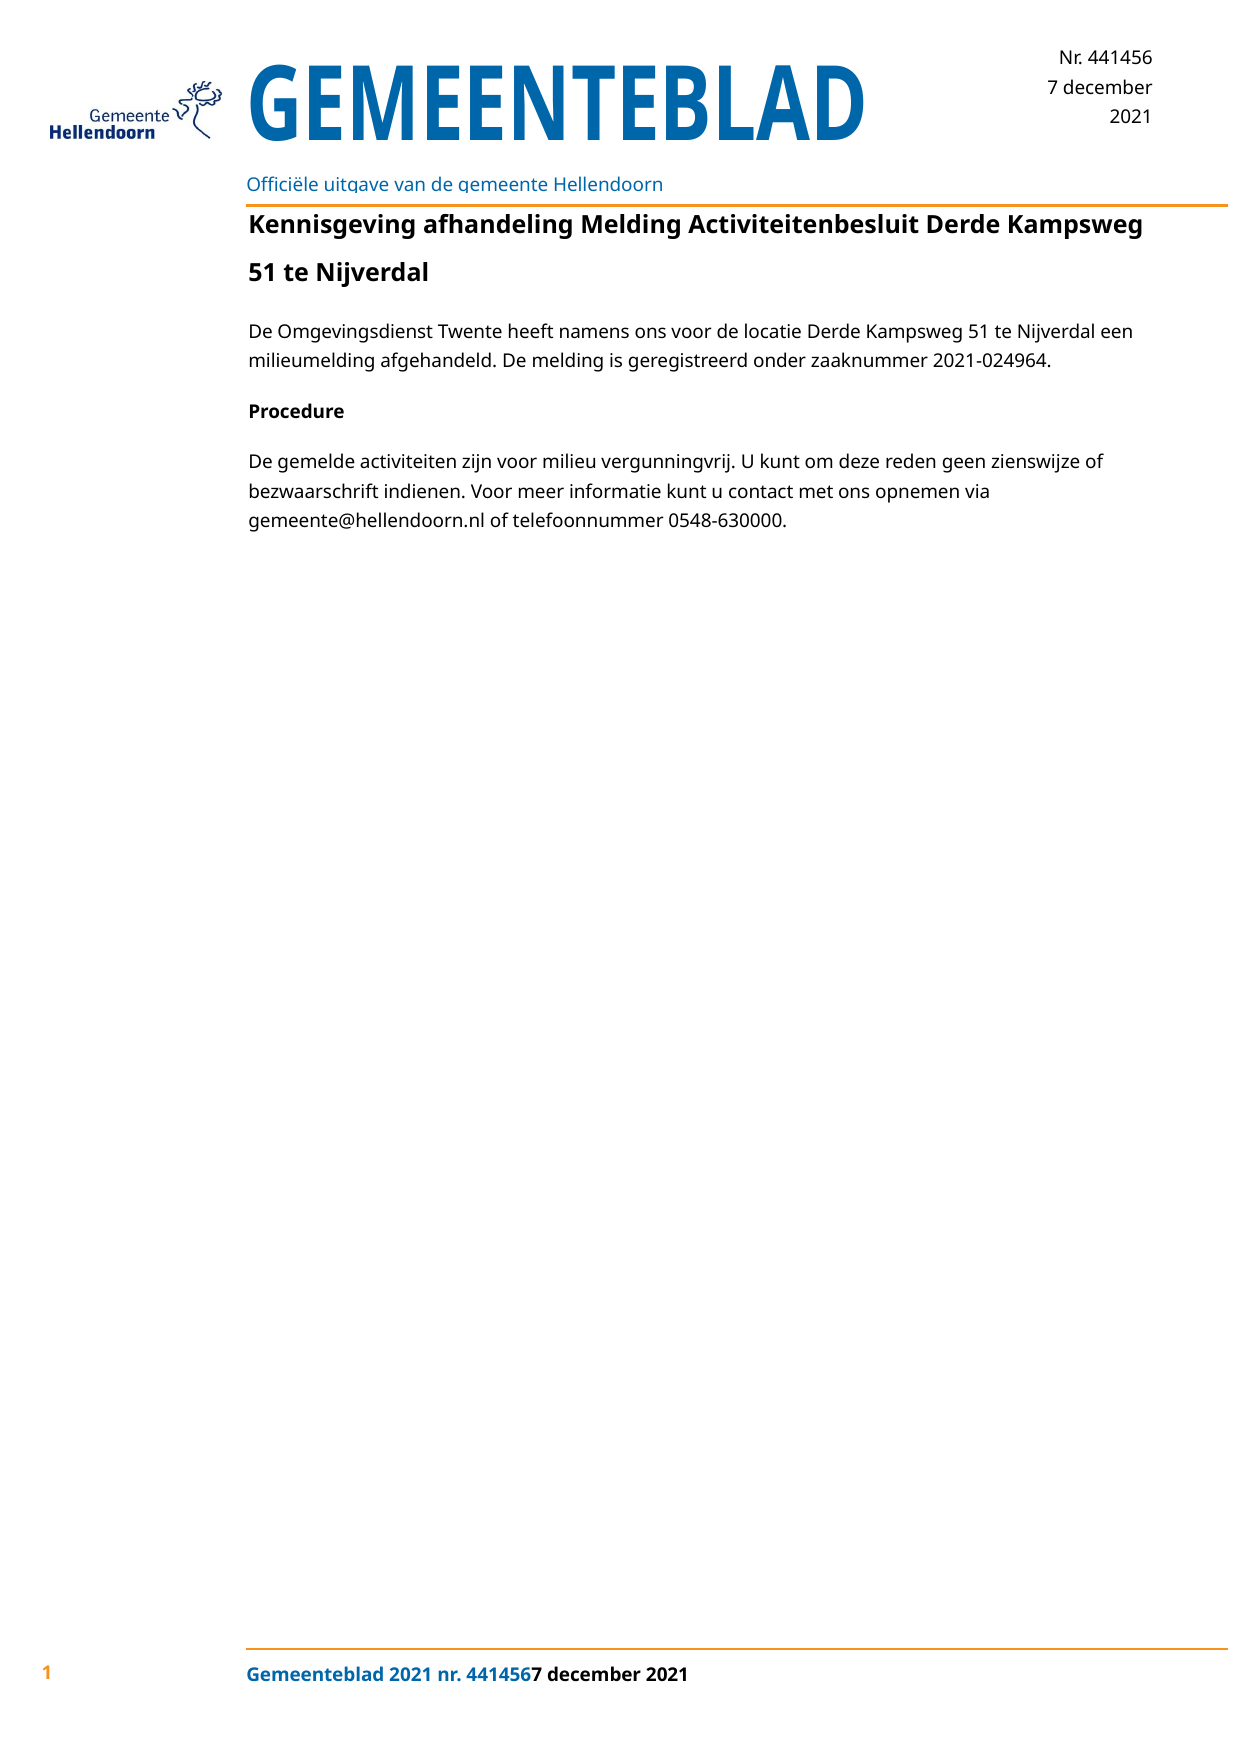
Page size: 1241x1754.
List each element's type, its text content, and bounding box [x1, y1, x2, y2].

picture [41, 47, 231, 172]
text De gemelde activiteiten zijn voor milieu vergunningvrij. U kunt om deze reden geen zienswijze of bezwaarschrift indienen. Voor meer informatie kunt u contact met ons opnemen via gemeente@hellendoorn.nl of telefoonnummer 0548-630000. [248, 448, 1152, 533]
text De Omgevingsdienst Twente heeft namens ons voor de locatie Derde Kampsweg 51 te Nijverdal een milieumelding afgehandeld. De melding is geregistreerd onder zaaknummer 2021-024964. [248, 318, 1152, 373]
text Kennisgeving afhandeling Melding Activiteitenbesluit Derde Kampsweg 51 te Nijverdal [248, 207, 1152, 288]
text Procedure [248, 398, 1152, 424]
